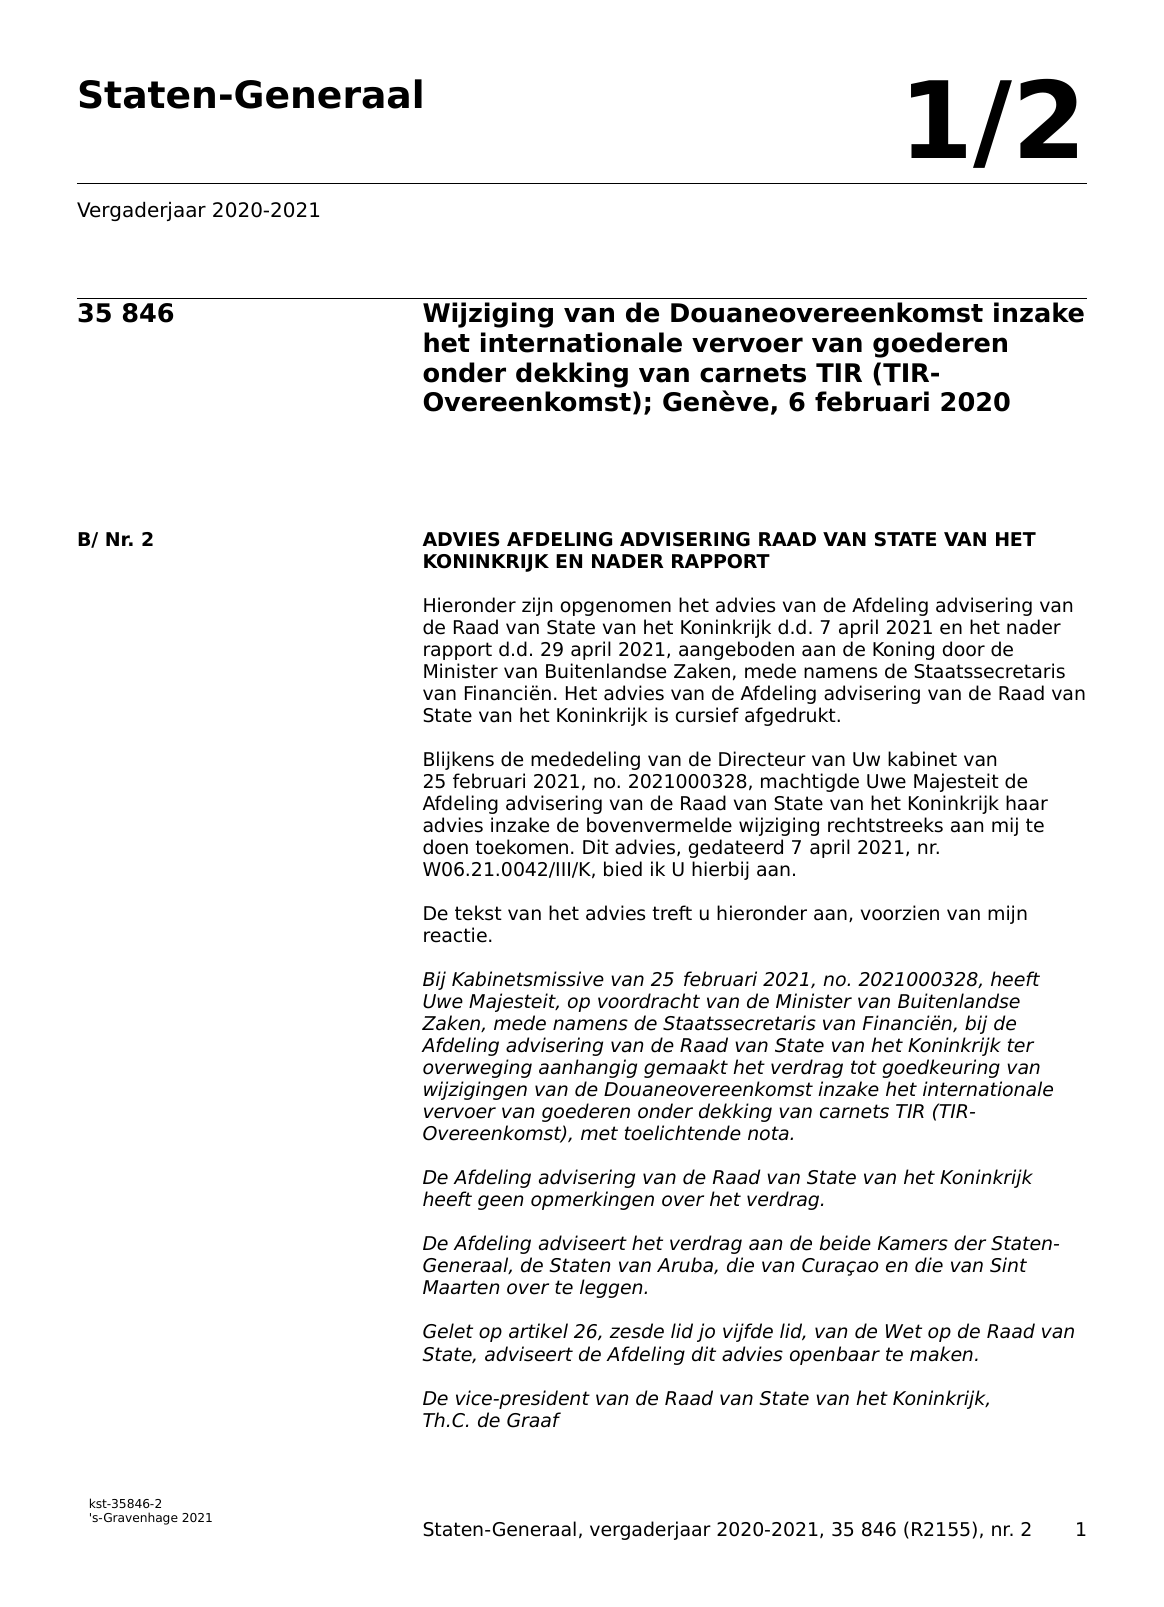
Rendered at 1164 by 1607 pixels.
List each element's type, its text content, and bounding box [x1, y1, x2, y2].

text Th.C. de Graaf [422, 1409, 1087, 1432]
text De Afdeling adviseert het verdrag aan de beide Kamers der Staten-Generaal, de Staten van Aruba, die van Curaçao en die van Sint Maarten over te leggen. [422, 1233, 1087, 1299]
text 's-Gravenhage 2021 [88, 1511, 323, 1525]
subtitle 35 846 Wijziging van de Douaneovereenkomst inzake het internationale vervoer van goederen onder dekking van carnets TIR (TIR-Overeenkomst); Genève, 6 februari 2020 [77, 299, 1087, 418]
text De tekst van het advies treft u hieronder aan, voorzien van mijn reactie. [422, 903, 1087, 947]
table_cell Vergaderjaar 2020-2021 [77, 184, 1087, 298]
subtitle B/ Nr. 2 ADVIES AFDELING ADVISERING RAAD VAN STATE VAN HET KONINKRIJK EN NADER RAPPORT [77, 529, 1087, 573]
text kst-35846-2 [88, 1497, 323, 1511]
table_header Staten-Generaal [77, 59, 886, 183]
table_header 1/2 [886, 59, 1087, 183]
text Bij Kabinetsmissive van 25 februari 2021, no. 2021000328, heeft Uwe Majesteit, op voordracht van de Minister van Buitenlandse Zaken, mede namens de Staatssecretaris van Financiën, bij de Afdeling advisering van de Raad van State van het Koninkrijk ter overweging aanhangig gemaakt het verdrag tot goedkeuring van wijzigingen van de Douaneovereenkomst inzake het internationale vervoer van goederen onder dekking van carnets TIR (TIR-Overeenkomst), met toelichtende nota. [422, 969, 1087, 1145]
text Gelet op artikel 26, zesde lid jo vijfde lid, van de Wet op de Raad van State, adviseert de Afdeling dit advies openbaar te maken. [422, 1321, 1087, 1365]
text Hieronder zijn opgenomen het advies van de Afdeling advisering van de Raad van State van het Koninkrijk d.d. 7 april 2021 en het nader rapport d.d. 29 april 2021, aangeboden aan de Koning door de Minister van Buitenlandse Zaken, mede namens de Staatssecretaris van Financiën. Het advies van de Afdeling advisering van de Raad van State van het Koninkrijk is cursief afgedrukt. [422, 595, 1087, 727]
text De vice-president van de Raad van State van het Koninkrijk, [422, 1388, 1087, 1409]
text Blijkens de mededeling van de Directeur van Uw kabinet van 25 februari 2021, no. 2021000328, machtigde Uwe Majesteit de Afdeling advisering van de Raad van State van het Koninkrijk haar advies inzake de bovenvermelde wijziging rechtstreeks aan mij te doen toekomen. Dit advies, gedateerd 7 april 2021, nr. W06.21.0042/III/K, bied ik U hierbij aan. [422, 749, 1087, 881]
text De Afdeling advisering van de Raad van State van het Koninkrijk heeft geen opmerkingen over het verdrag. [422, 1167, 1087, 1211]
